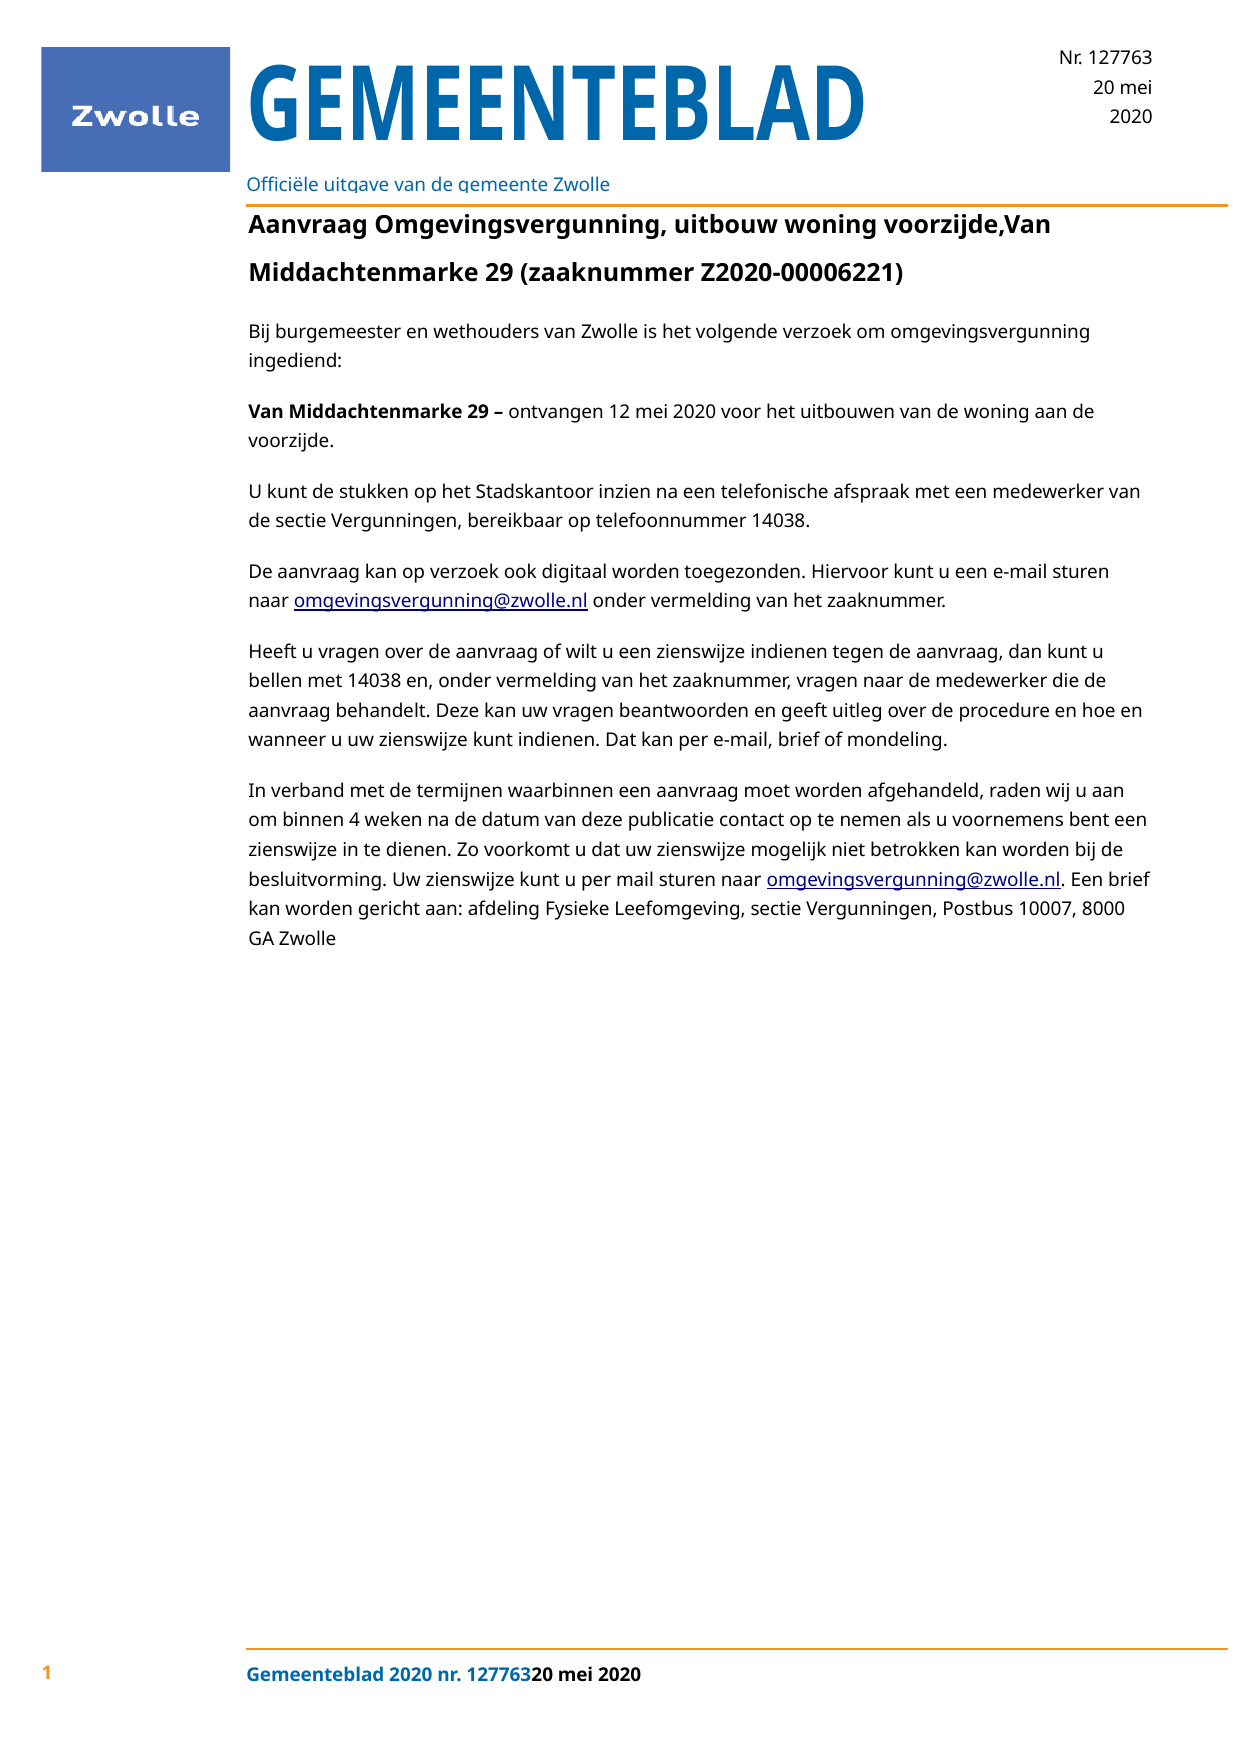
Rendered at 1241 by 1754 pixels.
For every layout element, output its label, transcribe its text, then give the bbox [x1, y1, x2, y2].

text Bij burgemeester en wethouders van Zwolle is het volgende verzoek om omgevingsvergunning ingediend: [248, 318, 1152, 373]
text U kunt de stukken op het Stadskantoor inzien na een telefonische afspraak met een medewerker van de sectie Vergunningen, bereikbaar op telefoonnummer 14038. [248, 478, 1152, 533]
picture [41, 47, 231, 172]
text Van Middachtenmarke 29 – ontvangen 12 mei 2020 voor het uitbouwen van de woning aan de voorzijde. [248, 398, 1152, 453]
text De aanvraag kan op verzoek ook digitaal worden toegezonden. Hiervoor kunt u een e-mail sturen naar omgevingsvergunning@zwolle.nl onder vermelding van het zaaknummer. [248, 558, 1152, 613]
text Heeft u vragen over de aanvraag of wilt u een zienswijze indienen tegen de aanvraag, dan kunt u bellen met 14038 en, onder vermelding van het zaaknummer, vragen naar de medewerker die de aanvraag behandelt. Deze kan uw vragen beantwoorden en geeft uitleg over de procedure en hoe en wanneer u uw zienswijze kunt indienen. Dat kan per e-mail, brief of mondeling. [248, 638, 1152, 752]
text In verband met de termijnen waarbinnen een aanvraag moet worden afgehandeld, raden wij u aan om binnen 4 weken na de datum van deze publicatie contact op te nemen als u voornemens bent een zienswijze in te dienen. Zo voorkomt u dat uw zienswijze mogelijk niet betrokken kan worden bij de besluitvorming. Uw zienswijze kunt u per mail sturen naar omgevingsvergunning@zwolle.nl. Een brief kan worden gericht aan: afdeling Fysieke Leefomgeving, sectie Vergunningen, Postbus 10007, 8000 GA Zwolle [248, 777, 1152, 951]
text Aanvraag Omgevingsvergunning, uitbouw woning voorzijde,Van Middachtenmarke 29 (zaaknummer Z2020-00006221) [248, 207, 1152, 288]
